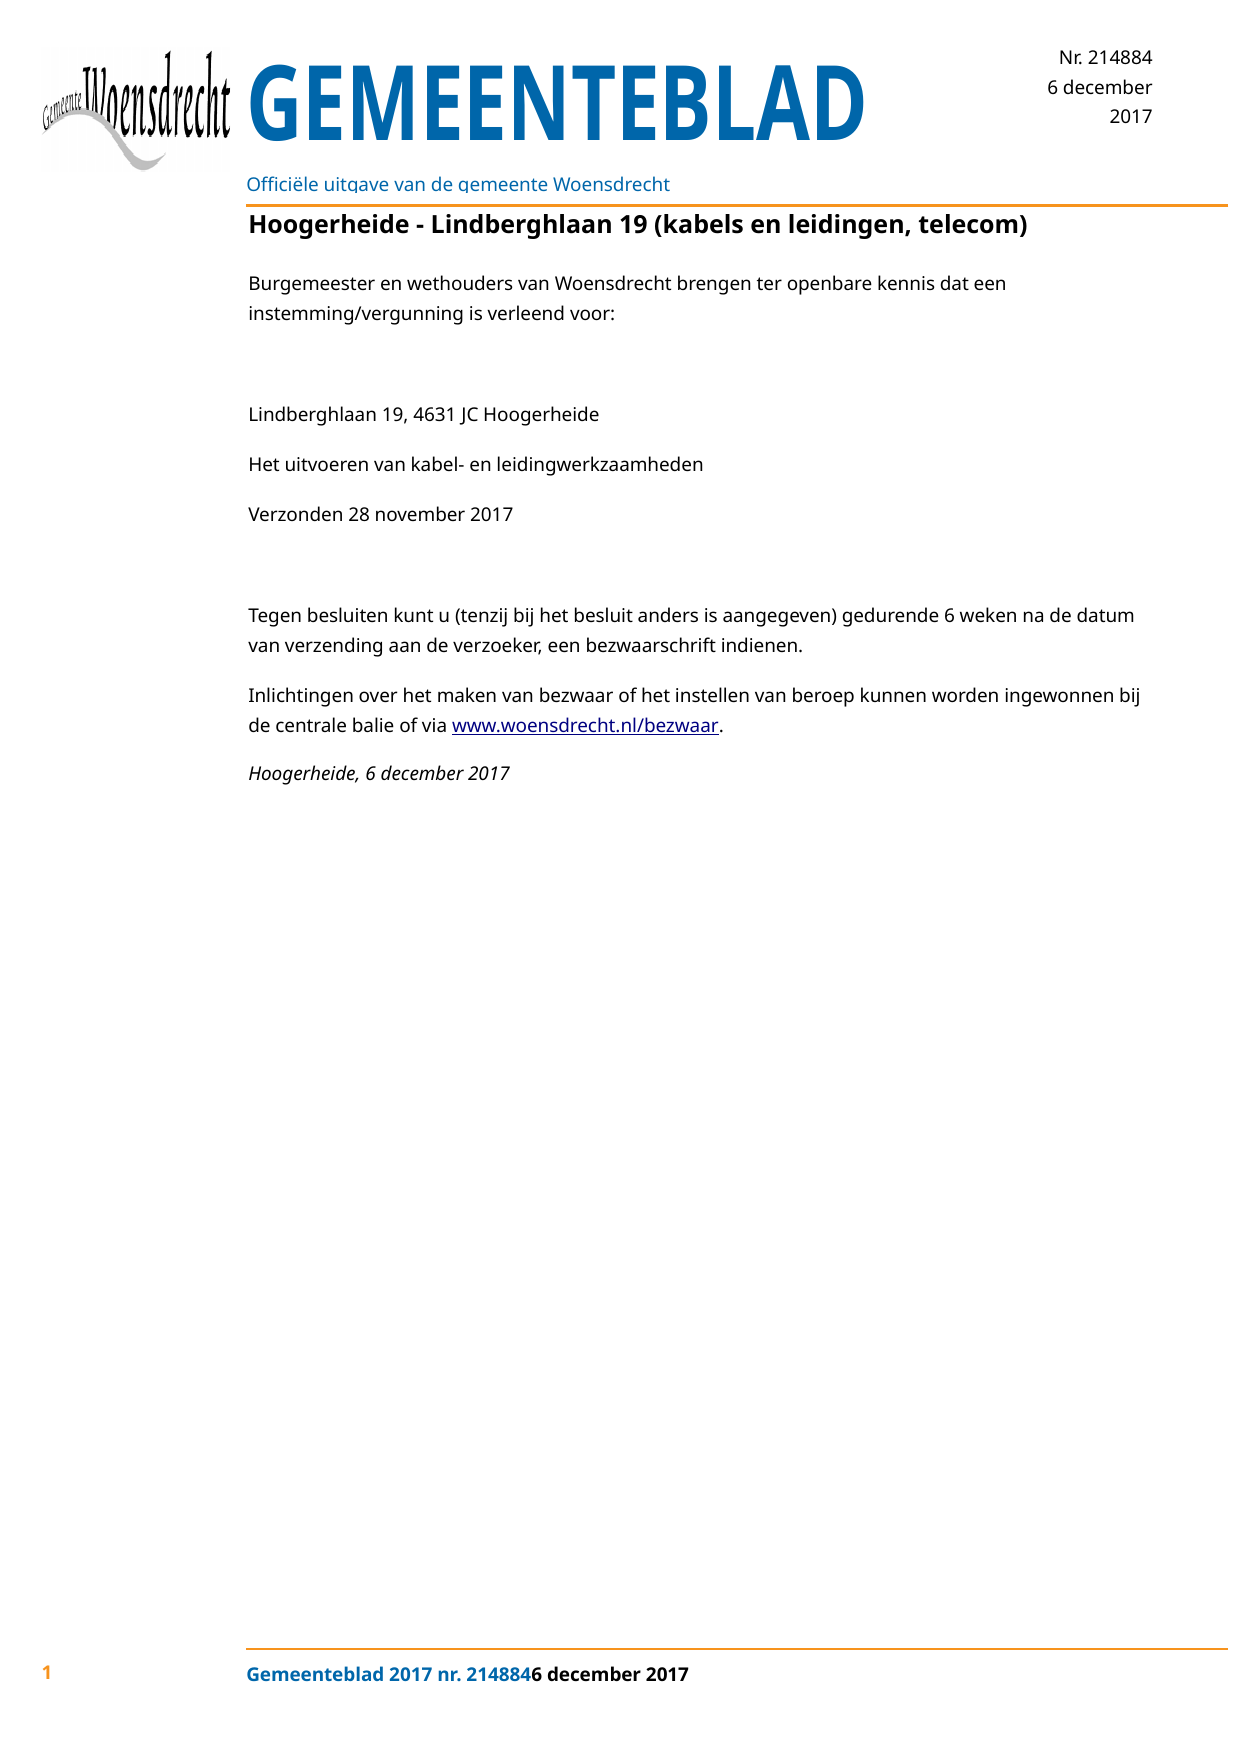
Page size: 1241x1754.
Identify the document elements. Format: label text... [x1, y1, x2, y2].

text Het uitvoeren van kabel- en leidingwerkzaamheden [248, 451, 1152, 477]
picture [41, 47, 231, 172]
text Lindberghlaan 19, 4631 JC Hoogerheide [248, 401, 1152, 426]
text Inlichtingen over het maken van bezwaar of het instellen van beroep kunnen worden ingewonnen bij de centrale balie of via www.woensdrecht.nl/bezwaar. [248, 682, 1152, 738]
text Hoogerheide, 6 december 2017 [248, 760, 1152, 786]
text Tegen besluiten kunt u (tenzij bij het besluit anders is aangegeven) gedurende 6 weken na de datum van verzending aan de verzoeker, een bezwaarschrift indienen. [248, 602, 1152, 658]
text Verzonden 28 november 2017 [248, 502, 1152, 527]
text Burgemeester en wethouders van Woensdrecht brengen ter openbare kennis dat een instemming/vergunning is verleend voor: [248, 270, 1152, 326]
text Hoogerheide - Lindberghlaan 19 (kabels en leidingen, telecom) [248, 207, 1152, 241]
